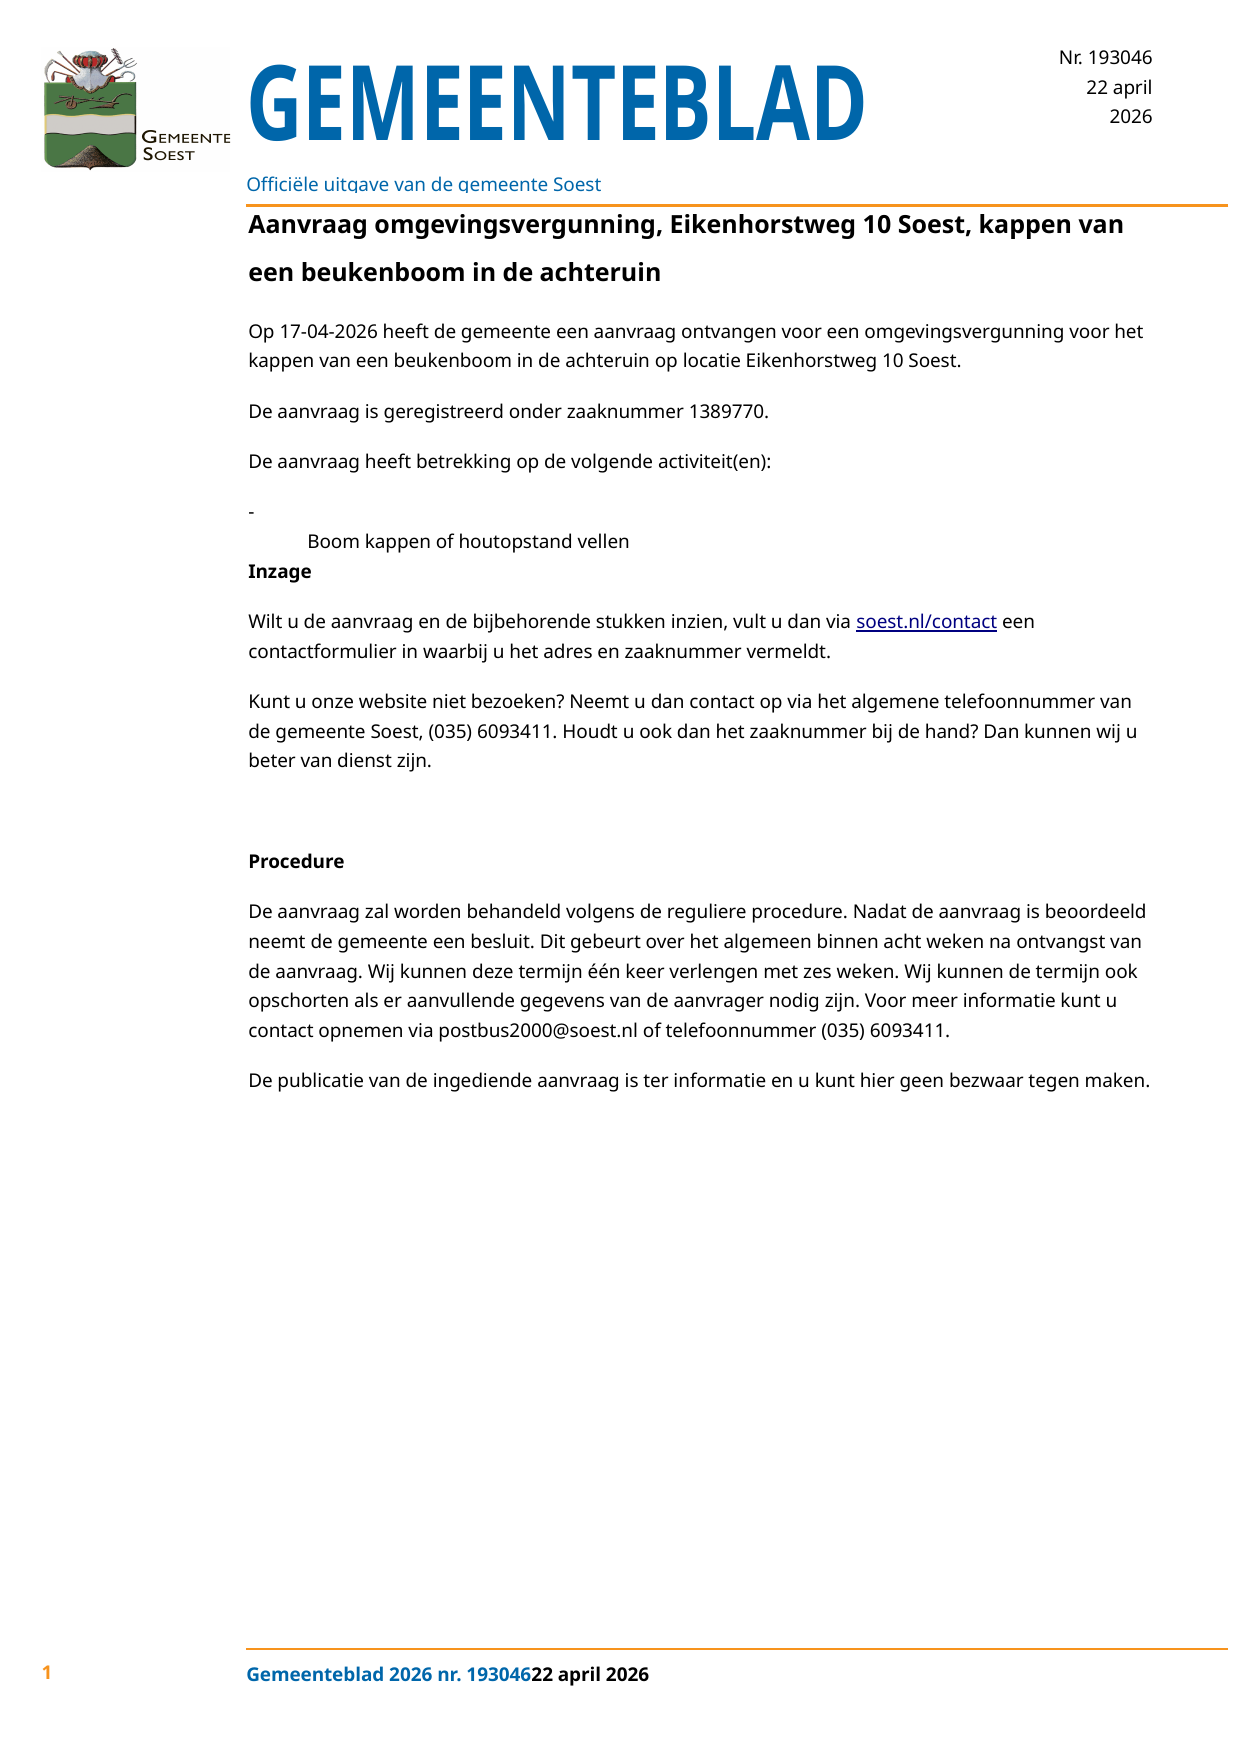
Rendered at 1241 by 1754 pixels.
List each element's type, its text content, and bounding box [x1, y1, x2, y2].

text Procedure [248, 848, 1152, 874]
text De aanvraag is geregistreerd onder zaaknummer 1389770. [248, 398, 1152, 424]
text Inzage [248, 558, 1152, 584]
picture [41, 47, 231, 172]
text De aanvraag zal worden behandeld volgens de reguliere procedure. Nadat de aanvraag is beoordeeld neemt de gemeente een besluit. Dit gebeurt over het algemeen binnen acht weken na ontvangst van de aanvraag. Wij kunnen deze termijn één keer verlengen met zes weken. Wij kunnen de termijn ook opschorten als er aanvullende gegevens van de aanvrager nodig zijn. Voor meer informatie kunt u contact opnemen via postbus2000@soest.nl of telefoonnummer (035) 6093411. [248, 899, 1152, 1043]
text De publicatie van de ingediende aanvraag is ter informatie en u kunt hier geen bezwaar tegen maken. [248, 1067, 1152, 1093]
text Op 17-04-2026 heeft de gemeente een aanvraag ontvangen voor een omgevingsvergunning voor het kappen van een beukenboom in de achteruin op locatie Eikenhorstweg 10 Soest. [248, 318, 1152, 373]
text Kunt u onze website niet bezoeken? Neemt u dan contact op via het algemene telefoonnummer van de gemeente Soest, (035) 6093411. Houdt u ook dan het zaaknummer bij de hand? Dan kunnen wij u beter van dienst zijn. [248, 688, 1152, 773]
list Boom kappen of houtopstand vellen [248, 528, 1152, 554]
text Aanvraag omgevingsvergunning, Eikenhorstweg 10 Soest, kappen van een beukenboom in de achteruin [248, 207, 1152, 288]
text De aanvraag heeft betrekking op de volgende activiteit(en): [248, 448, 1152, 474]
text Wilt u de aanvraag en de bijbehorende stukken inzien, vult u dan via soest.nl/contact een contactformulier in waarbij u het adres en zaaknummer vermeldt. [248, 608, 1152, 664]
